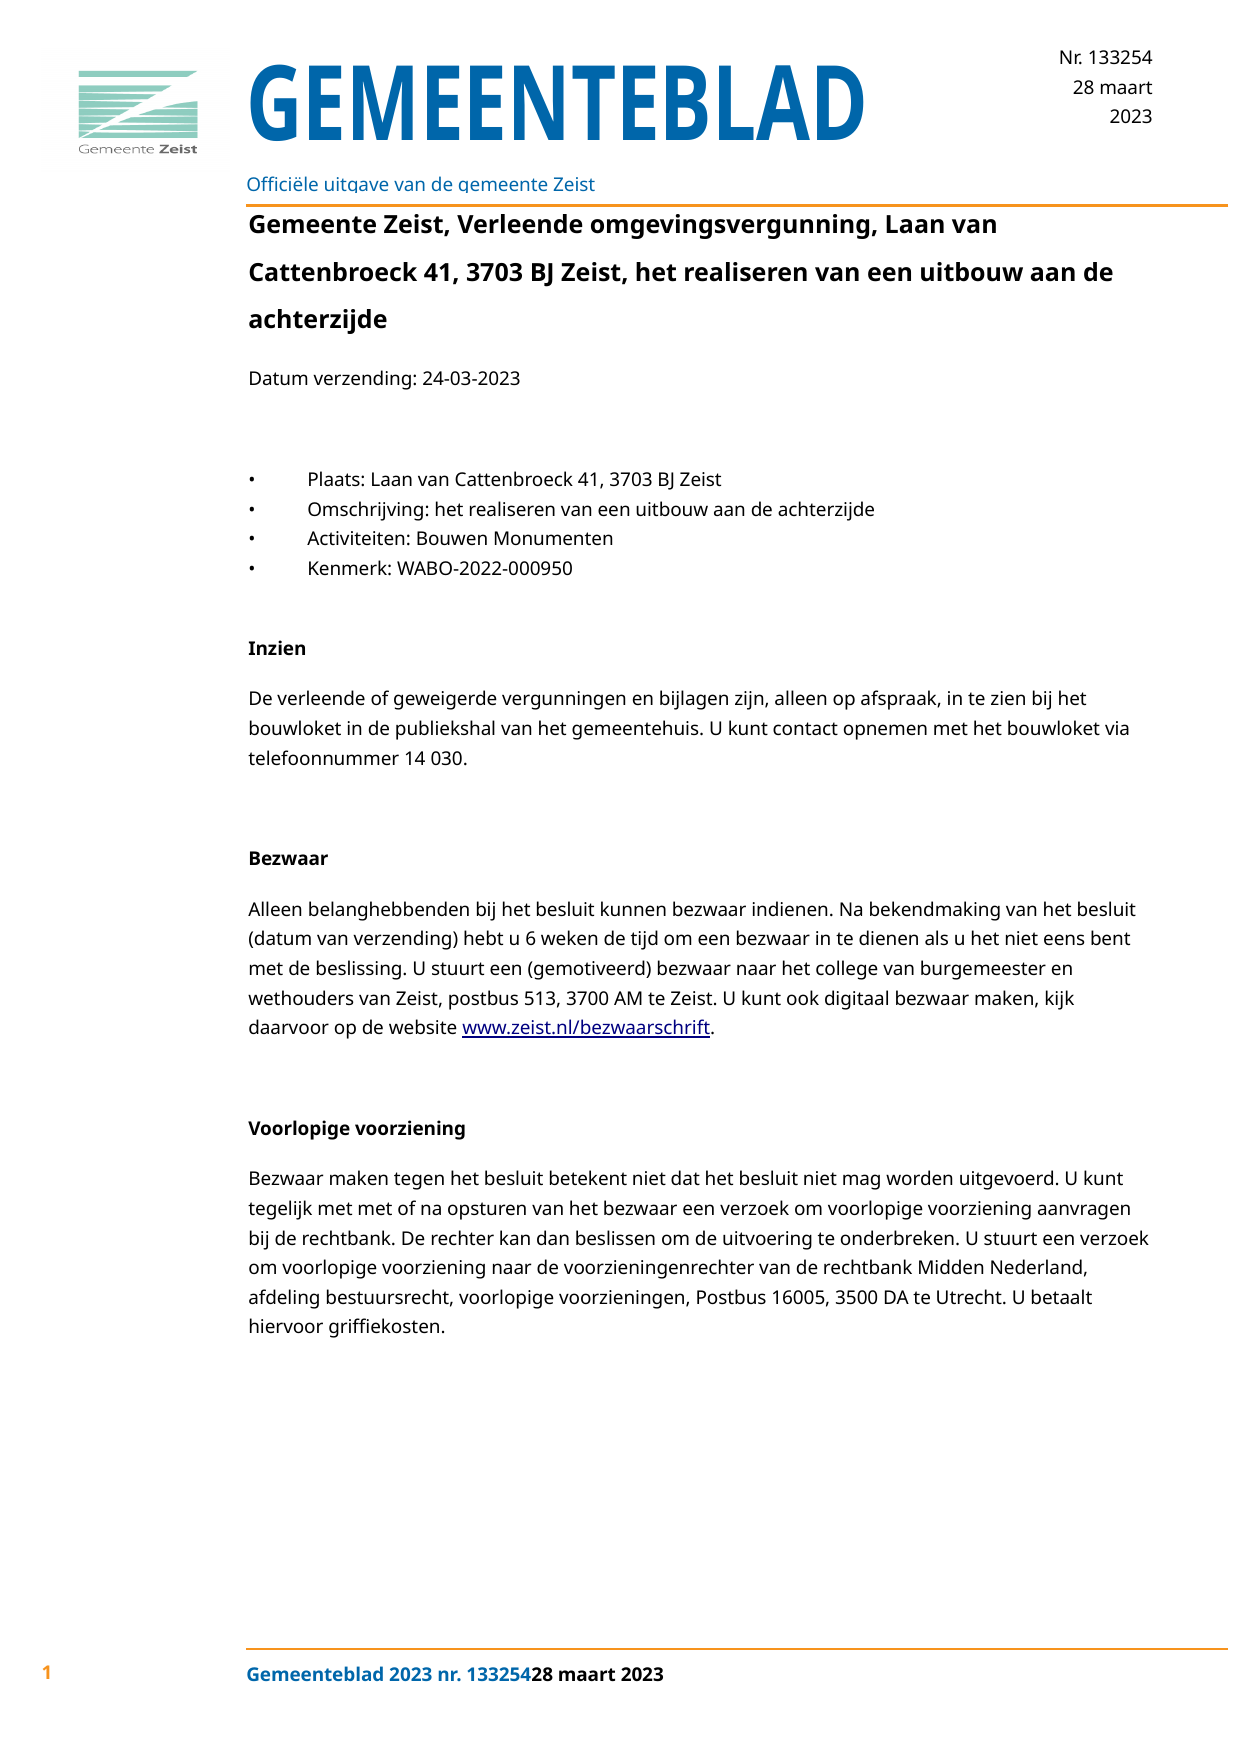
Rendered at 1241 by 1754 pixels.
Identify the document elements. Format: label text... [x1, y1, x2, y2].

list Kenmerk: WABO-2022-000950 [248, 555, 1152, 581]
list Activiteiten: Bouwen Monumenten [248, 526, 1152, 551]
text De verleende of geweigerde vergunningen en bijlagen zijn, alleen op afspraak, in te zien bij het bouwloket in de publiekshal van het gemeentehuis. U kunt contact opnemen met het bouwloket via telefoonnummer 14 030. [248, 686, 1152, 770]
list Omschrijving: het realiseren van een uitbouw aan de achterzijde [248, 496, 1152, 522]
text Gemeente Zeist, Verleende omgevingsvergunning, Laan van Cattenbroeck 41, 3703 BJ Zeist, het realiseren van een uitbouw aan de achterzijde [248, 207, 1152, 336]
text Alleen belanghebbenden bij het besluit kunnen bezwaar indienen. Na bekendmaking van het besluit (datum van verzending) hebt u 6 weken de tijd om een bezwaar in te dienen als u het niet eens bent met de beslissing. U stuurt een (gemotiveerd) bezwaar naar het college van burgemeester en wethouders van Zeist, postbus 513, 3700 AM te Zeist. U kunt ook digitaal bezwaar maken, kijk daarvoor op de website www.zeist.nl/bezwaarschrift. [248, 896, 1152, 1040]
picture [41, 47, 231, 172]
text Inzien [248, 635, 1152, 661]
text Voorlopige voorziening [248, 1115, 1152, 1141]
list Plaats: Laan van Cattenbroeck 41, 3703 BJ Zeist [248, 466, 1152, 492]
text Bezwaar maken tegen het besluit betekent niet dat het besluit niet mag worden uitgevoerd. U kunt tegelijk met met of na opsturen van het bezwaar een verzoek om voorlopige voorziening aanvragen bij de rechtbank. De rechter kan dan beslissen om de uitvoering te onderbreken. U stuurt een verzoek om voorlopige voorziening naar de voorzieningenrechter van de rechtbank Midden Nederland, afdeling bestuursrecht, voorlopige voorzieningen, Postbus 16005, 3500 DA te Utrecht. U betaalt hiervoor griffiekosten. [248, 1166, 1152, 1339]
text Datum verzending: 24-03-2023 [248, 366, 1152, 391]
text Bezwaar [248, 846, 1152, 871]
